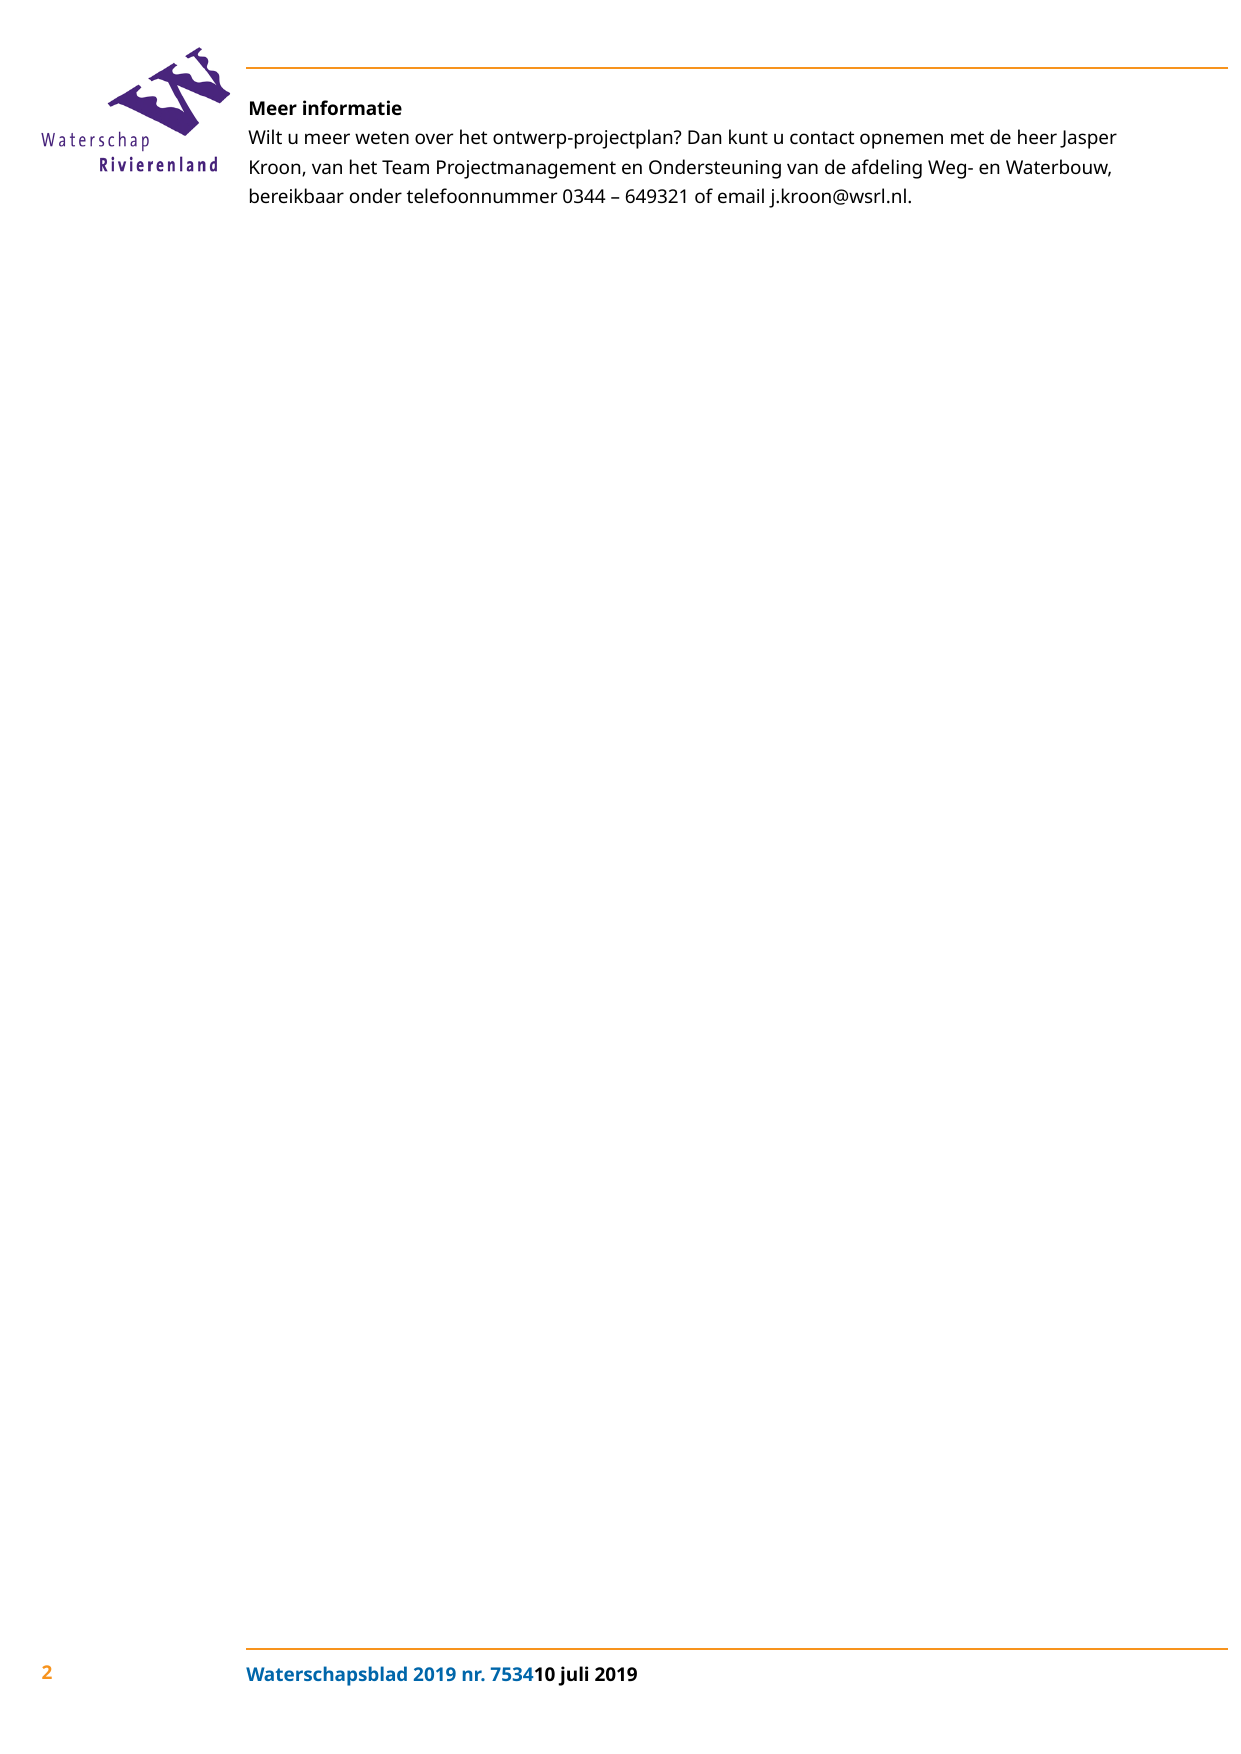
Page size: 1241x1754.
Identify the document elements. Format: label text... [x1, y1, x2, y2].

text Wilt u meer weten over het ontwerp-projectplan? Dan kunt u contact opnemen met de heer Jasper Kroon, van het Team Projectmanagement en Ondersteuning van de afdeling Weg- en Waterbouw, bereikbaar onder telefoonnummer 0344 – 649321 of email j.kroon@wsrl.nl. [248, 124, 1152, 209]
picture [41, 47, 231, 172]
text Meer informatie [248, 95, 1152, 121]
